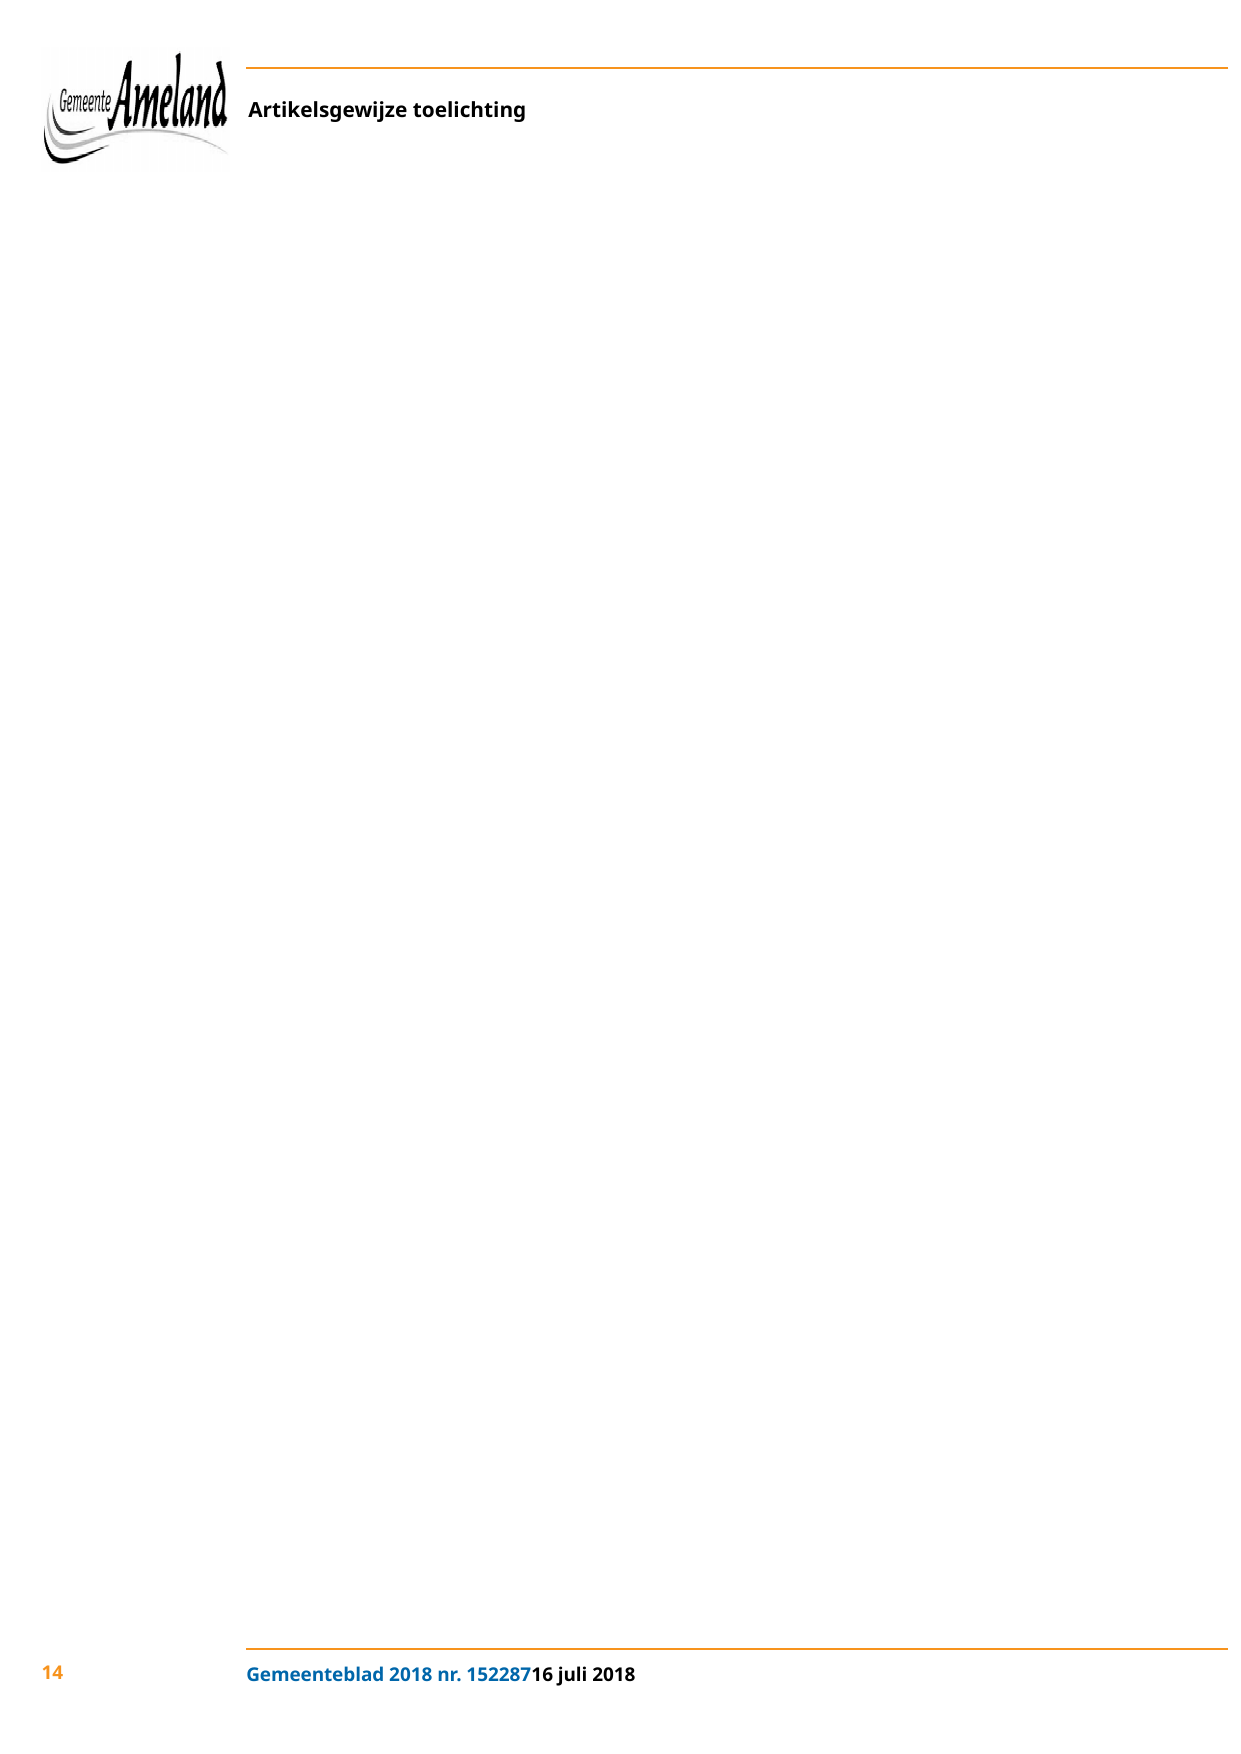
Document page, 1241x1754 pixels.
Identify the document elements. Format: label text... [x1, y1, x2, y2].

picture [41, 47, 231, 172]
text Artikelsgewijze toelichting [248, 95, 1152, 123]
